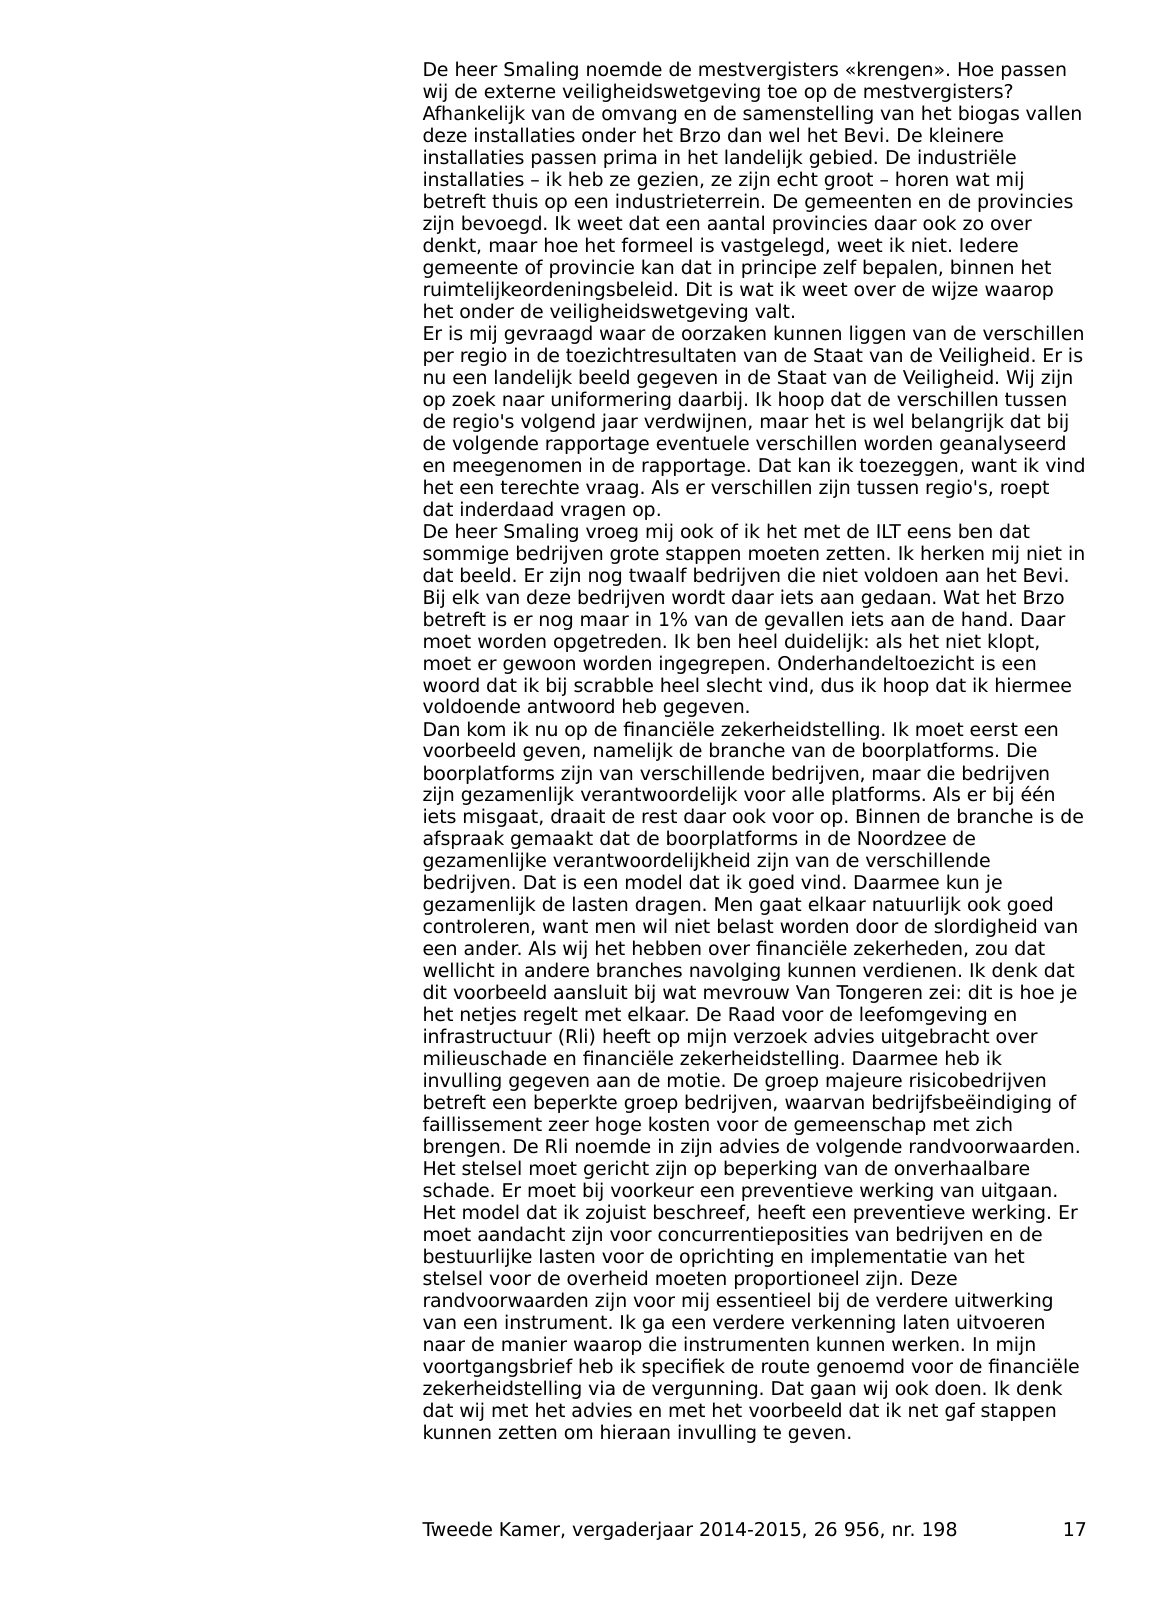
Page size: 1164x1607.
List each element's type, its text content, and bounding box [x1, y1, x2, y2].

text De heer Smaling vroeg mij ook of ik het met de ILT eens ben dat sommige bedrijven grote stappen moeten zetten. Ik herken mij niet in dat beeld. Er zijn nog twaalf bedrijven die niet voldoen aan het Bevi. Bij elk van deze bedrijven wordt daar iets aan gedaan. Wat het Brzo betreft is er nog maar in 1% van de gevallen iets aan de hand. Daar moet worden opgetreden. Ik ben heel duidelijk: als het niet klopt, moet er gewoon worden ingegrepen. Onderhandeltoezicht is een woord dat ik bij scrabble heel slecht vind, dus ik hoop dat ik hiermee voldoende antwoord heb gegeven. [422, 521, 1087, 718]
text De heer Smaling noemde de mestvergisters «krengen». Hoe passen wij de externe veiligheidswetgeving toe op de mestvergisters? Afhankelijk van de omvang en de samenstelling van het biogas vallen deze installaties onder het Brzo dan wel het Bevi. De kleinere installaties passen prima in het landelijk gebied. De industriële installaties – ik heb ze gezien, ze zijn echt groot – horen wat mij betreft thuis op een industrieterrein. De gemeenten en de provincies zijn bevoegd. Ik weet dat een aantal provincies daar ook zo over denkt, maar hoe het formeel is vastgelegd, weet ik niet. Iedere gemeente of provincie kan dat in principe zelf bepalen, binnen het ruimtelijkeordeningsbeleid. Dit is wat ik weet over de wijze waarop het onder de veiligheidswetgeving valt. [422, 59, 1087, 323]
text Dan kom ik nu op de financiële zekerheidstelling. Ik moet eerst een voorbeeld geven, namelijk de branche van de boorplatforms. Die boorplatforms zijn van verschillende bedrijven, maar die bedrijven zijn gezamenlijk verantwoordelijk voor alle platforms. Als er bij één iets misgaat, draait de rest daar ook voor op. Binnen de branche is de afspraak gemaakt dat de boorplatforms in de Noordzee de gezamenlijke verantwoordelijkheid zijn van de verschillende bedrijven. Dat is een model dat ik goed vind. Daarmee kun je gezamenlijk de lasten dragen. Men gaat elkaar natuurlijk ook goed controleren, want men wil niet belast worden door de slordigheid van een ander. Als wij het hebben over financiële zekerheden, zou dat wellicht in andere branches navolging kunnen verdienen. Ik denk dat dit voorbeeld aansluit bij wat mevrouw Van Tongeren zei: dit is hoe je het netjes regelt met elkaar. De Raad voor de leefomgeving en infrastructuur (Rli) heeft op mijn verzoek advies uitgebracht over milieuschade en financiële zekerheidstelling. Daarmee heb ik invulling gegeven aan de motie. De groep majeure risicobedrijven betreft een beperkte groep bedrijven, waarvan bedrijfsbeëindiging of faillissement zeer hoge kosten voor de gemeenschap met zich brengen. De Rli noemde in zijn advies de volgende randvoorwaarden. Het stelsel moet gericht zijn op beperking van de onverhaalbare schade. Er moet bij voorkeur een preventieve werking van uitgaan. Het model dat ik zojuist beschreef, heeft een preventieve werking. Er moet aandacht zijn voor concurrentieposities van bedrijven en de bestuurlijke lasten voor de oprichting en implementatie van het stelsel voor de overheid moeten proportioneel zijn. Deze randvoorwaarden zijn voor mij essentieel bij de verdere uitwerking van een instrument. Ik ga een verdere verkenning laten uitvoeren naar de manier waarop die instrumenten kunnen werken. In mijn voortgangsbrief heb ik specifiek de route genoemd voor de financiële zekerheidstelling via de vergunning. Dat gaan wij ook doen. Ik denk dat wij met het advies en met het voorbeeld dat ik net gaf stappen kunnen zetten om hieraan invulling te geven. [422, 718, 1087, 1444]
text Er is mij gevraagd waar de oorzaken kunnen liggen van de verschillen per regio in de toezichtresultaten van de Staat van de Veiligheid. Er is nu een landelijk beeld gegeven in de Staat van de Veiligheid. Wij zijn op zoek naar uniformering daarbij. Ik hoop dat de verschillen tussen de regio's volgend jaar verdwijnen, maar het is wel belangrijk dat bij de volgende rapportage eventuele verschillen worden geanalyseerd en meegenomen in de rapportage. Dat kan ik toezeggen, want ik vind het een terechte vraag. Als er verschillen zijn tussen regio's, roept dat inderdaad vragen op. [422, 323, 1087, 521]
